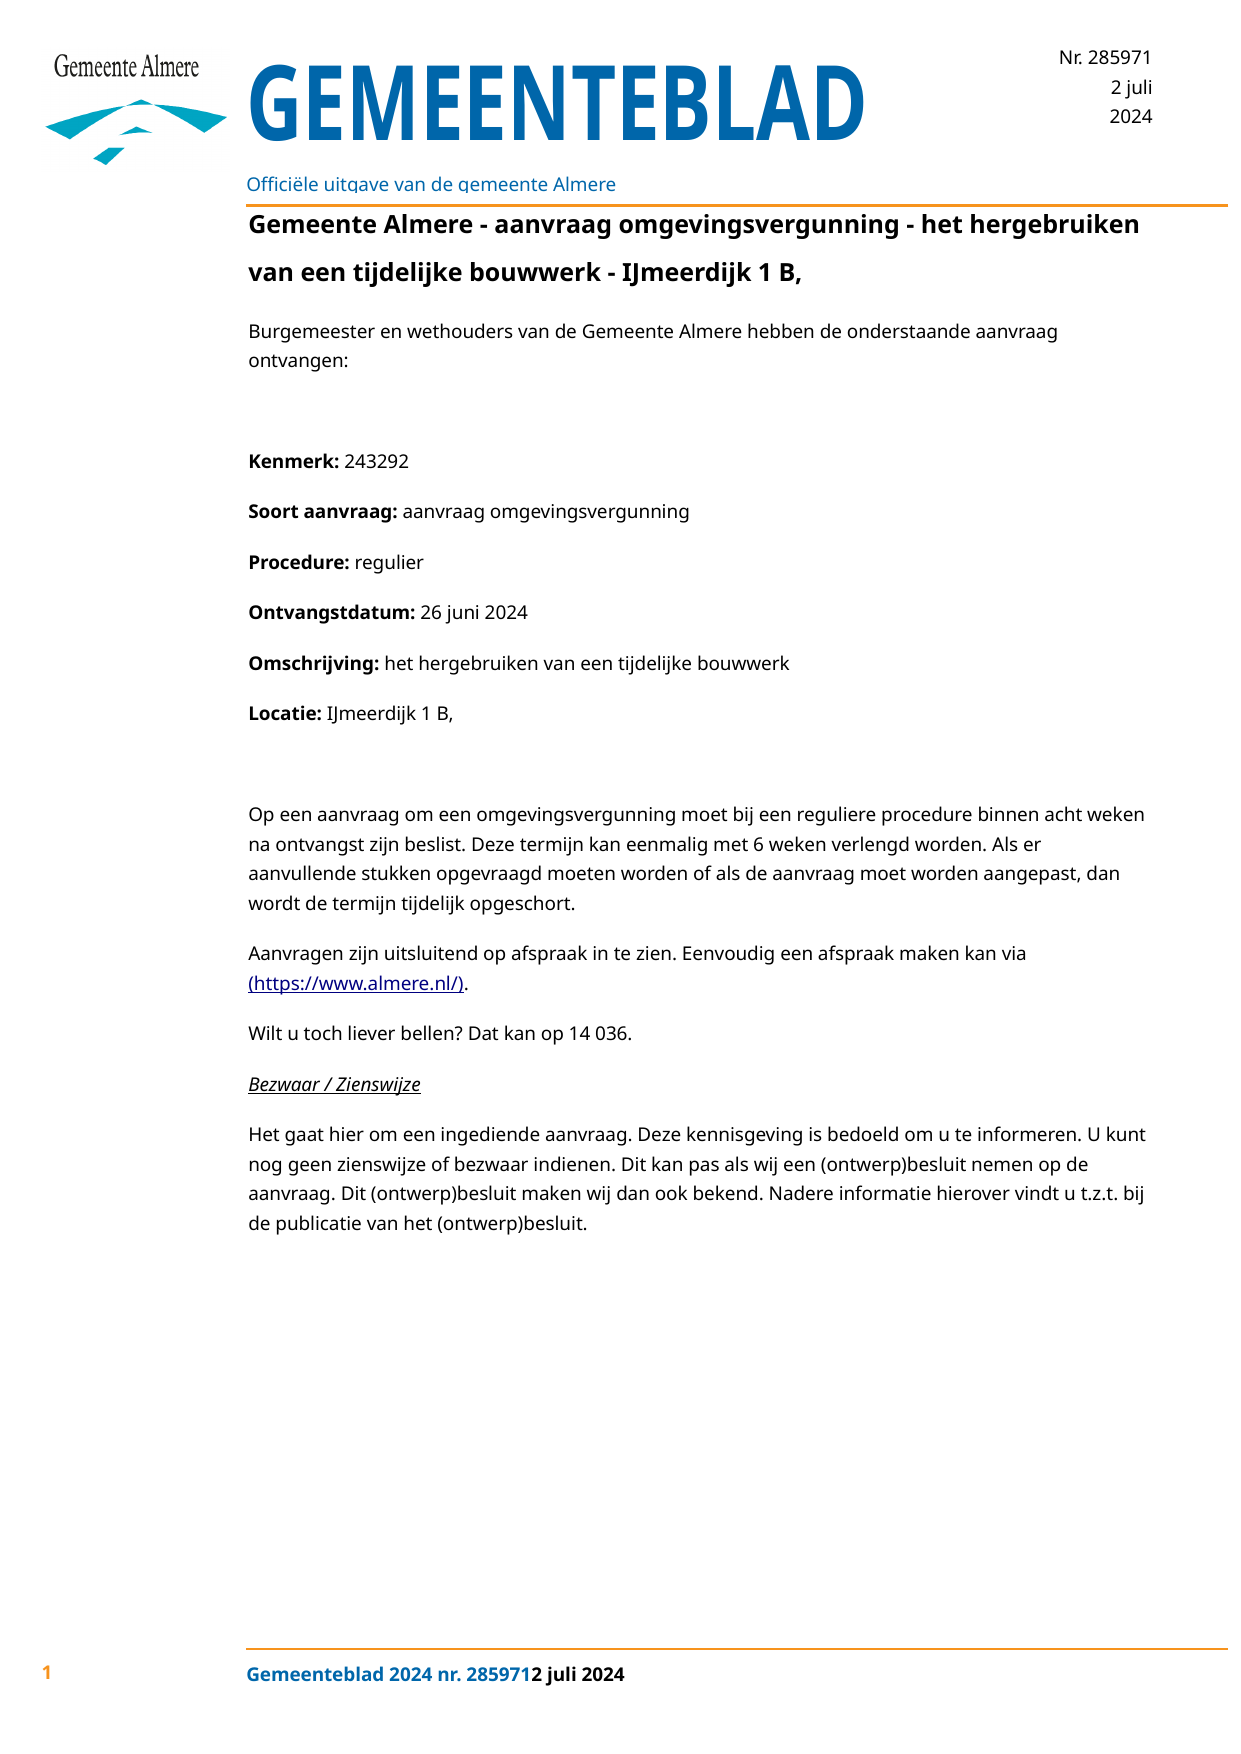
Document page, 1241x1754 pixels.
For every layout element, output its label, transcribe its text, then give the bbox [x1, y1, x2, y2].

text Op een aanvraag om een omgevingsvergunning moet bij een reguliere procedure binnen acht weken na ontvangst zijn beslist. Deze termijn kan eenmalig met 6 weken verlengd worden. Als er aanvullende stukken opgevraagd moeten worden of als de aanvraag moet worden aangepast, dan wordt de termijn tijdelijk opgeschort. [248, 801, 1152, 916]
picture [41, 47, 231, 172]
text Ontvangstdatum: 26 juni 2024 [248, 599, 1152, 625]
text Gemeente Almere - aanvraag omgevingsvergunning - het hergebruiken van een tijdelijke bouwwerk - IJmeerdijk 1 B, [248, 207, 1152, 288]
text Wilt u toch liever bellen? Dat kan op 14 036. [248, 1020, 1152, 1046]
text Het gaat hier om een ingediende aanvraag. Deze kennisgeving is bedoeld om u te informeren. U kunt nog geen zienswijze of bezwaar indienen. Dit kan pas als wij een (ontwerp)besluit nemen op de aanvraag. Dit (ontwerp)besluit maken wij dan ook bekend. Nadere informatie hierover vindt u t.z.t. bij de publicatie van het (ontwerp)besluit. [248, 1121, 1152, 1236]
text Burgemeester en wethouders van de Gemeente Almere hebben de onderstaande aanvraag ontvangen: [248, 318, 1152, 373]
text Kenmerk: 243292 [248, 448, 1152, 474]
text Bezwaar / Zienswijze [248, 1071, 1152, 1097]
text Locatie: IJmeerdijk 1 B, [248, 700, 1152, 726]
text Omschrijving: het hergebruiken van een tijdelijke bouwwerk [248, 650, 1152, 676]
text Procedure: regulier [248, 549, 1152, 575]
text Soort aanvraag: aanvraag omgevingsvergunning [248, 499, 1152, 524]
text Aanvragen zijn uitsluitend op afspraak in te zien. Eenvoudig een afspraak maken kan via (https://www.almere.nl/). [248, 940, 1152, 996]
